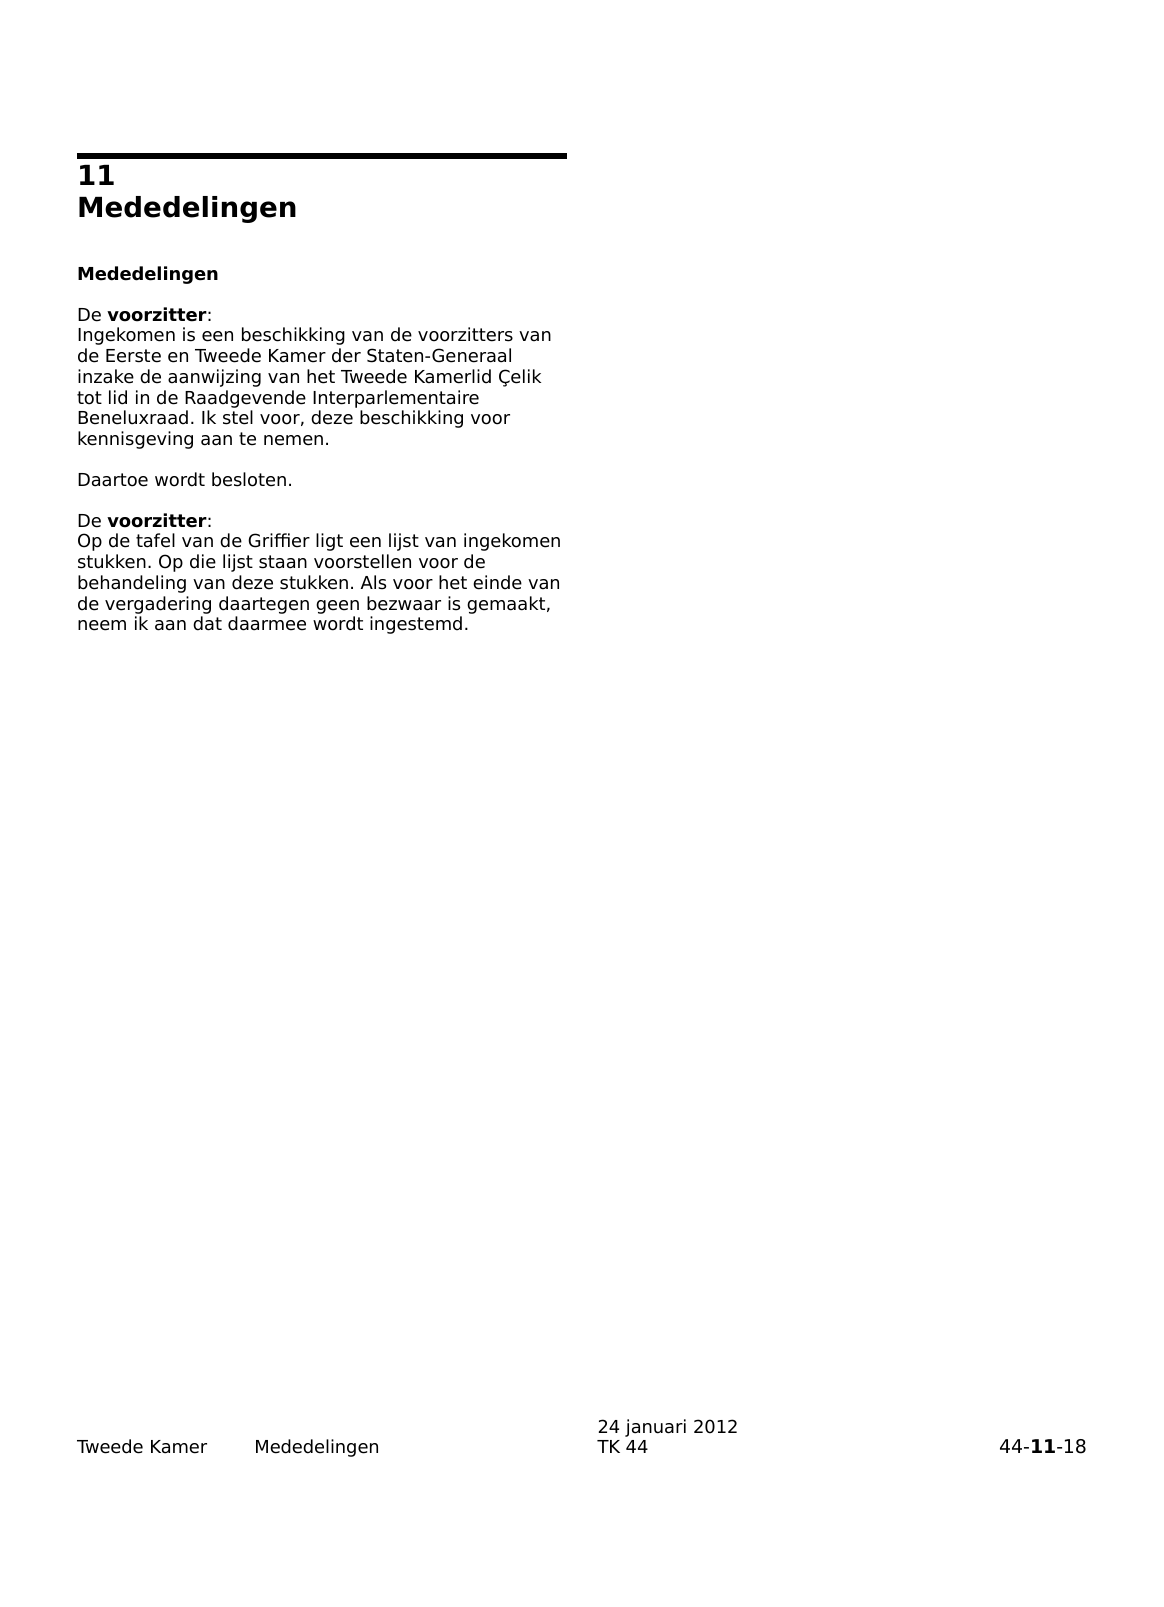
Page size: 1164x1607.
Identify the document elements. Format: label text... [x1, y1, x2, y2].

text De voorzitter: [77, 304, 567, 325]
text Ingekomen is een beschikking van de voorzitters van de Eerste en Tweede Kamer der Staten-Generaal inzake de aanwijzing van het Tweede Kamerlid Çelik tot lid in de Raadgevende Interparlementaire Beneluxraad. Ik stel voor, deze beschikking voor kennisgeving aan te nemen. [77, 325, 567, 450]
text De voorzitter: [77, 510, 567, 531]
text Op de tafel van de Griffier ligt een lijst van ingekomen stukken. Op die lijst staan voorstellen voor de behandeling van deze stukken. Als voor het einde van de vergadering daartegen geen bezwaar is gemaakt, neem ik aan dat daarmee wordt ingestemd. [77, 531, 567, 635]
title 11 Mededelingen [77, 159, 567, 224]
text Daartoe wordt besloten. [77, 470, 567, 490]
text Mededelingen [77, 264, 567, 284]
